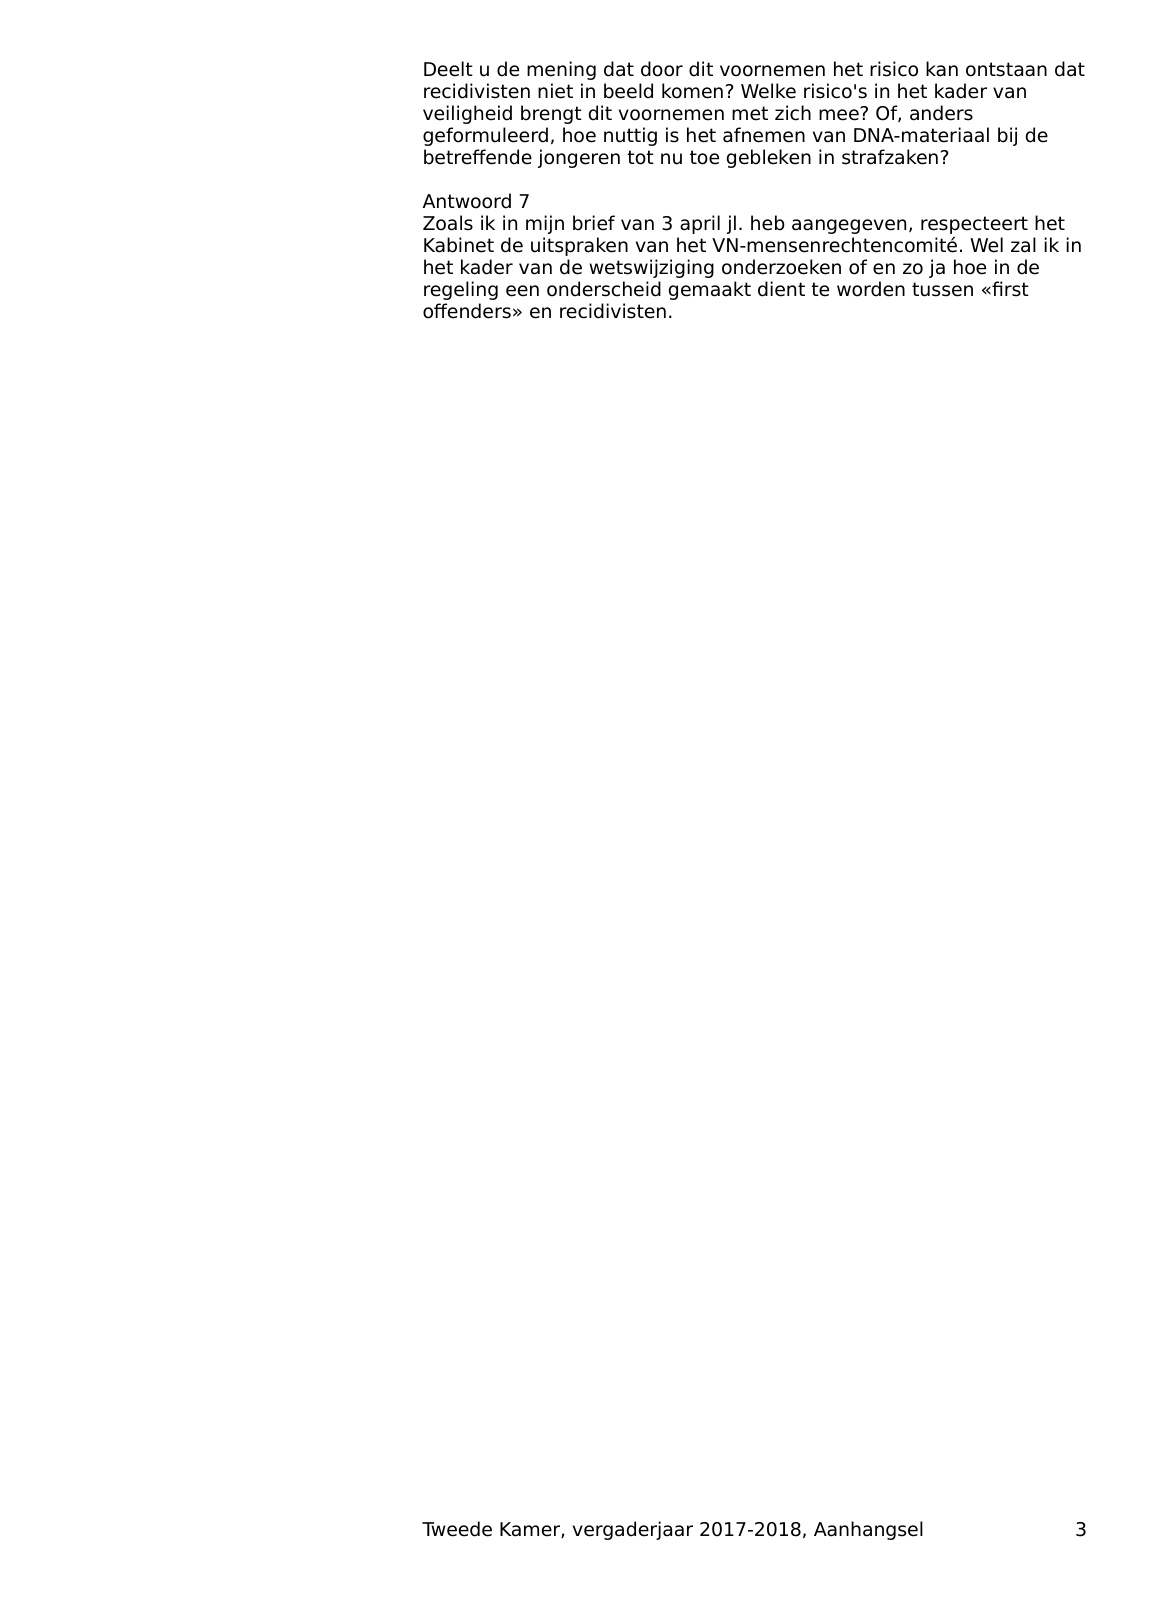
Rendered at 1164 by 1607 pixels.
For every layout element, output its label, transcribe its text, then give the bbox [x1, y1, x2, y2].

text Antwoord 7 [422, 191, 1087, 213]
text Zoals ik in mijn brief van 3 april jl. heb aangegeven, respecteert het Kabinet de uitspraken van het VN-mensenrechtencomité. Wel zal ik in het kader van de wetswijziging onderzoeken of en zo ja hoe in de regeling een onderscheid gemaakt dient te worden tussen «first offenders» en recidivisten. [422, 213, 1087, 323]
text Deelt u de mening dat door dit voornemen het risico kan ontstaan dat recidivisten niet in beeld komen? Welke risico's in het kader van veiligheid brengt dit voornemen met zich mee? Of, anders geformuleerd, hoe nuttig is het afnemen van DNA-materiaal bij de betreffende jongeren tot nu toe gebleken in strafzaken? [422, 59, 1087, 169]
